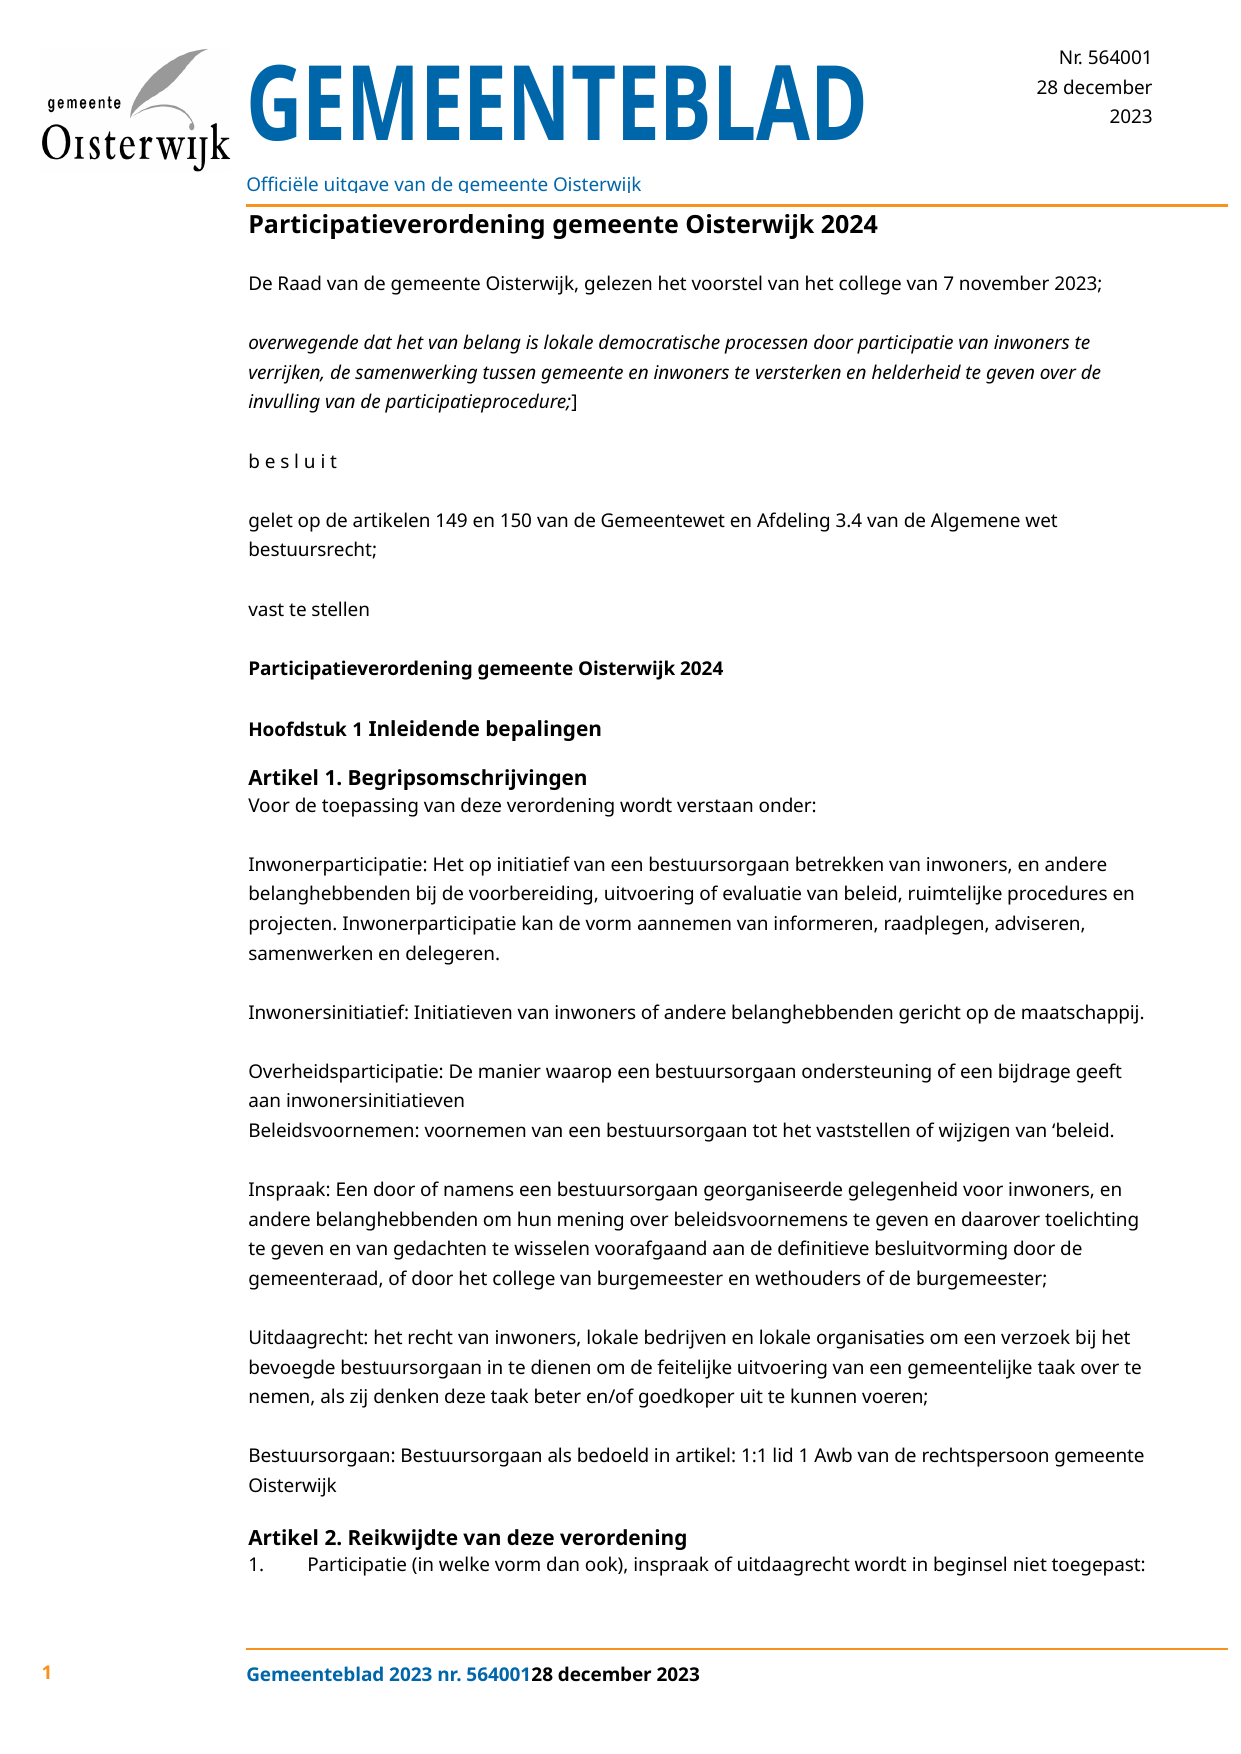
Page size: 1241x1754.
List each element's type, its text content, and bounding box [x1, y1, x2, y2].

text Beleidsvoornemen: voornemen van een bestuursorgaan tot het vaststellen of wijzigen van ‘beleid. [248, 1117, 1152, 1143]
picture [41, 47, 231, 172]
text Voor de toepassing van deze verordening wordt verstaan onder: [248, 792, 1152, 817]
text Overheidsparticipatie: De manier waarop een bestuursorgaan ondersteuning of een bijdrage geeft aan inwonersinitiatieven [248, 1058, 1152, 1113]
text Artikel 2. Reikwijdte van deze verordening [248, 1523, 1152, 1551]
text Artikel 1. Begripsomschrijvingen [248, 763, 1152, 792]
text Inwonersinitiatief: Initiatieven van inwoners of andere belanghebbenden gericht op de maatschappij. [248, 999, 1152, 1024]
text gelet op de artikelen 149 en 150 van de Gemeentewet en Afdeling 3.4 van de Algemene wet bestuursrecht; [248, 507, 1152, 562]
text Participatieverordening gemeente Oisterwijk 2024 [248, 207, 1152, 241]
text Uitdaagrecht: het recht van inwoners, lokale bedrijven en lokale organisaties om een verzoek bij het bevoegde bestuursorgaan in te dienen om de feitelijke uitvoering van een gemeentelijke taak over te nemen, als zij denken deze taak beter en/of goedkoper uit te kunnen voeren; [248, 1324, 1152, 1409]
text Inspraak: Een door of namens een bestuursorgaan georganiseerde gelegenheid voor inwoners, en andere belanghebbenden om hun mening over beleidsvoornemens te geven en daarover toelichting te geven en van gedachten te wisselen voorafgaand aan de definitieve besluitvorming door de gemeenteraad, of door het college van burgemeester en wethouders of de burgemeester; [248, 1176, 1152, 1291]
text Bestuursorgaan: Bestuursorgaan als bedoeld in artikel: 1:1 lid 1 Awb van de rechtspersoon gemeente Oisterwijk [248, 1443, 1152, 1498]
text De Raad van de gemeente Oisterwijk, gelezen het voorstel van het college van 7 november 2023; [248, 270, 1152, 296]
text b e s l u i t [248, 448, 1152, 473]
text Hoofdstuk 1 Inleidende bepalingen [248, 714, 1152, 742]
text vast te stellen [248, 596, 1152, 621]
list Participatie (in welke vorm dan ook), inspraak of uitdaagrecht wordt in beginsel niet toegepast: [248, 1551, 1152, 1577]
text Inwonerparticipatie: Het op initiatief van een bestuursorgaan betrekken van inwoners, en andere belanghebbenden bij de voorbereiding, uitvoering of evaluatie van beleid, ruimtelijke procedures en projecten. Inwonerparticipatie kan de vorm aannemen van informeren, raadplegen, adviseren, samenwerken en delegeren. [248, 851, 1152, 965]
text Participatieverordening gemeente Oisterwijk 2024 [248, 655, 1152, 681]
text overwegende dat het van belang is lokale democratische processen door participatie van inwoners te verrijken, de samenwerking tussen gemeente en inwoners te versterken en helderheid te geven over de invulling van de participatieprocedure;] [248, 329, 1152, 414]
